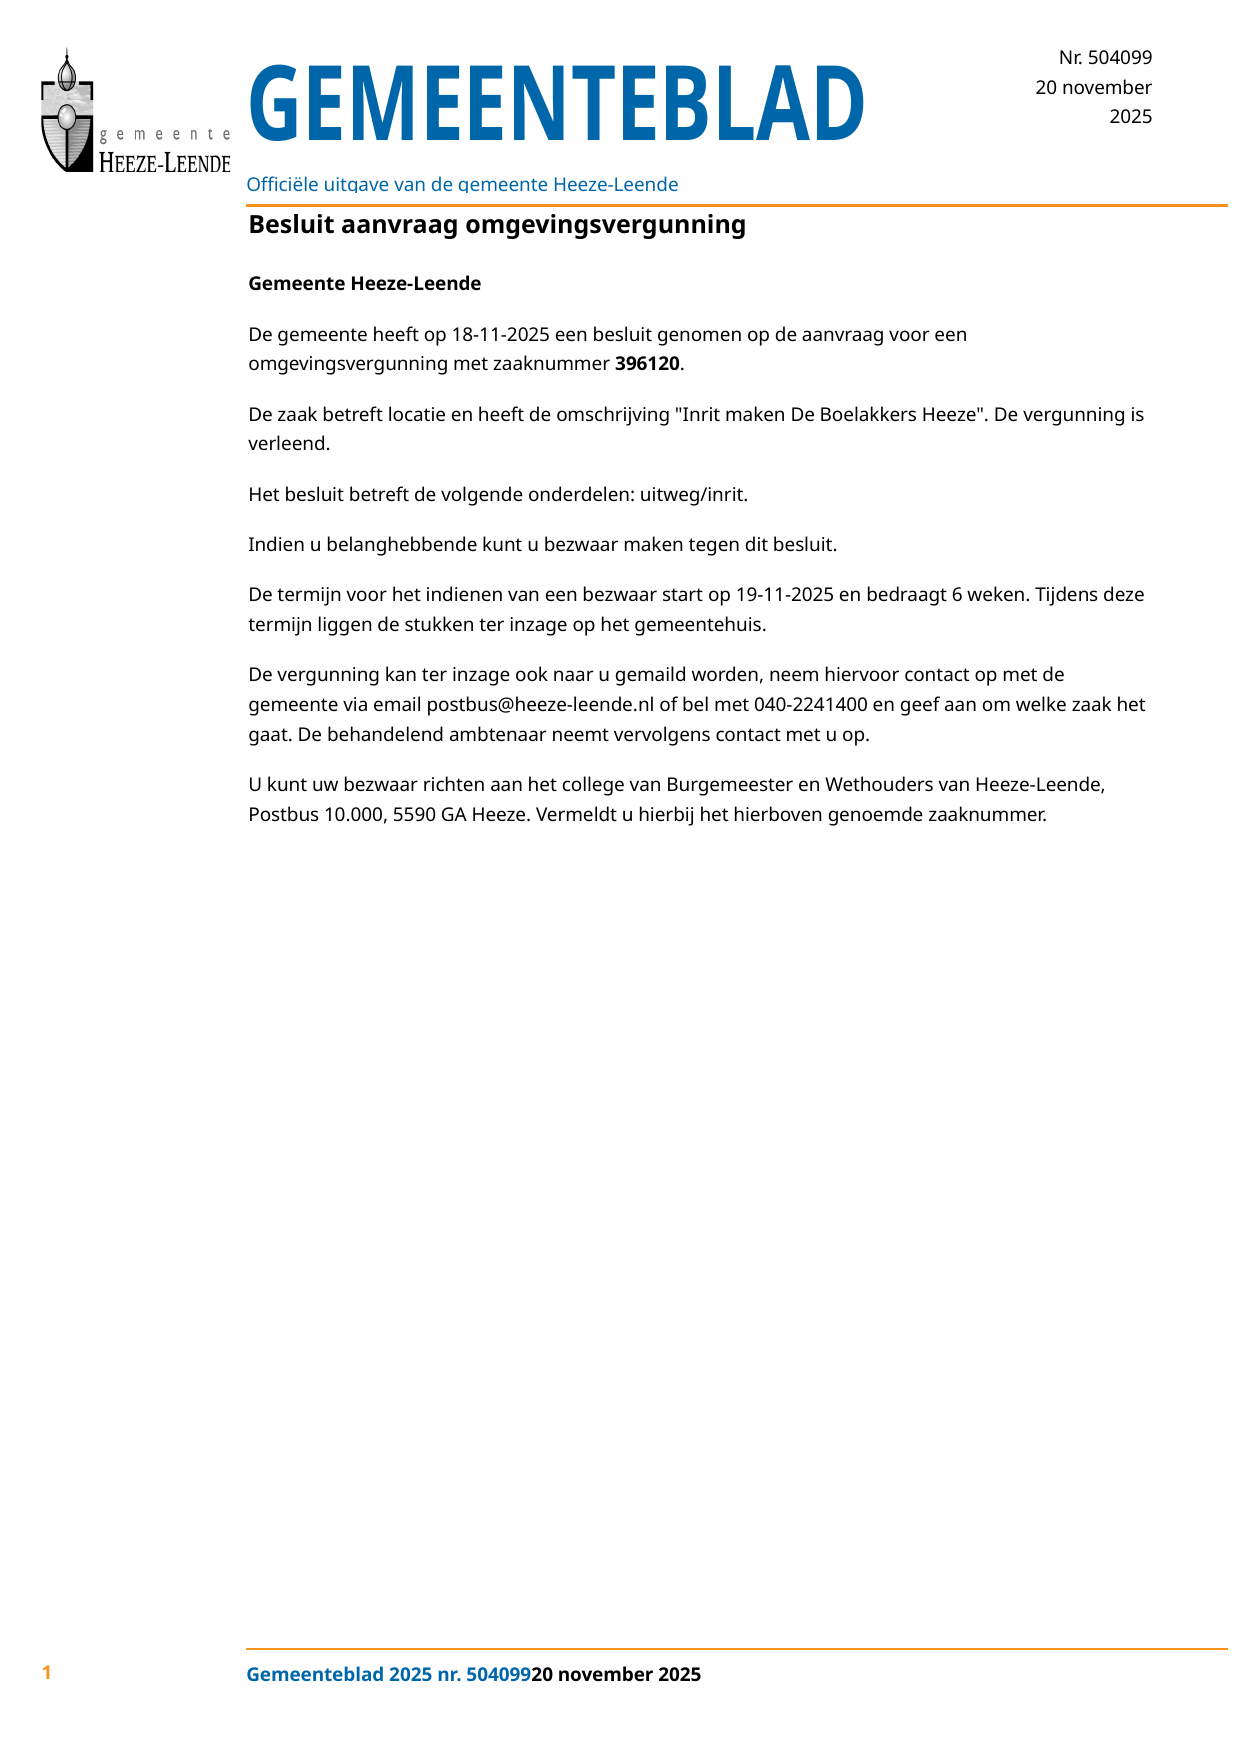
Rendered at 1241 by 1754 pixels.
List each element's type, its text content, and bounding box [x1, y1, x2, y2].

text U kunt uw bezwaar richten aan het college van Burgemeester en Wethouders van Heeze-Leende, Postbus 10.000, 5590 GA Heeze. Vermeldt u hierbij het hierboven genoemde zaaknummer. [248, 771, 1152, 826]
text Besluit aanvraag omgevingsvergunning [248, 207, 1152, 241]
text De zaak betreft locatie en heeft de omschrijving "Inrit maken De Boelakkers Heeze". De vergunning is verleend. [248, 401, 1152, 456]
text Het besluit betreft de volgende onderdelen: uitweg/inrit. [248, 481, 1152, 506]
text De gemeente heeft op 18-11-2025 een besluit genomen op de aanvraag voor een omgevingsvergunning met zaaknummer 396120. [248, 321, 1152, 376]
text De termijn voor het indienen van een bezwaar start op 19-11-2025 en bedraagt 6 weken. Tijdens deze termijn liggen de stukken ter inzage op het gemeentehuis. [248, 582, 1152, 637]
picture [41, 47, 231, 172]
text De vergunning kan ter inzage ook naar u gemaild worden, neem hiervoor contact op met de gemeente via email postbus@heeze-leende.nl of bel met 040-2241400 en geef aan om welke zaak het gaat. De behandelend ambtenaar neemt vervolgens contact met u op. [248, 662, 1152, 746]
text Gemeente Heeze-Leende [248, 270, 1152, 296]
text Indien u belanghebbende kunt u bezwaar maken tegen dit besluit. [248, 531, 1152, 557]
